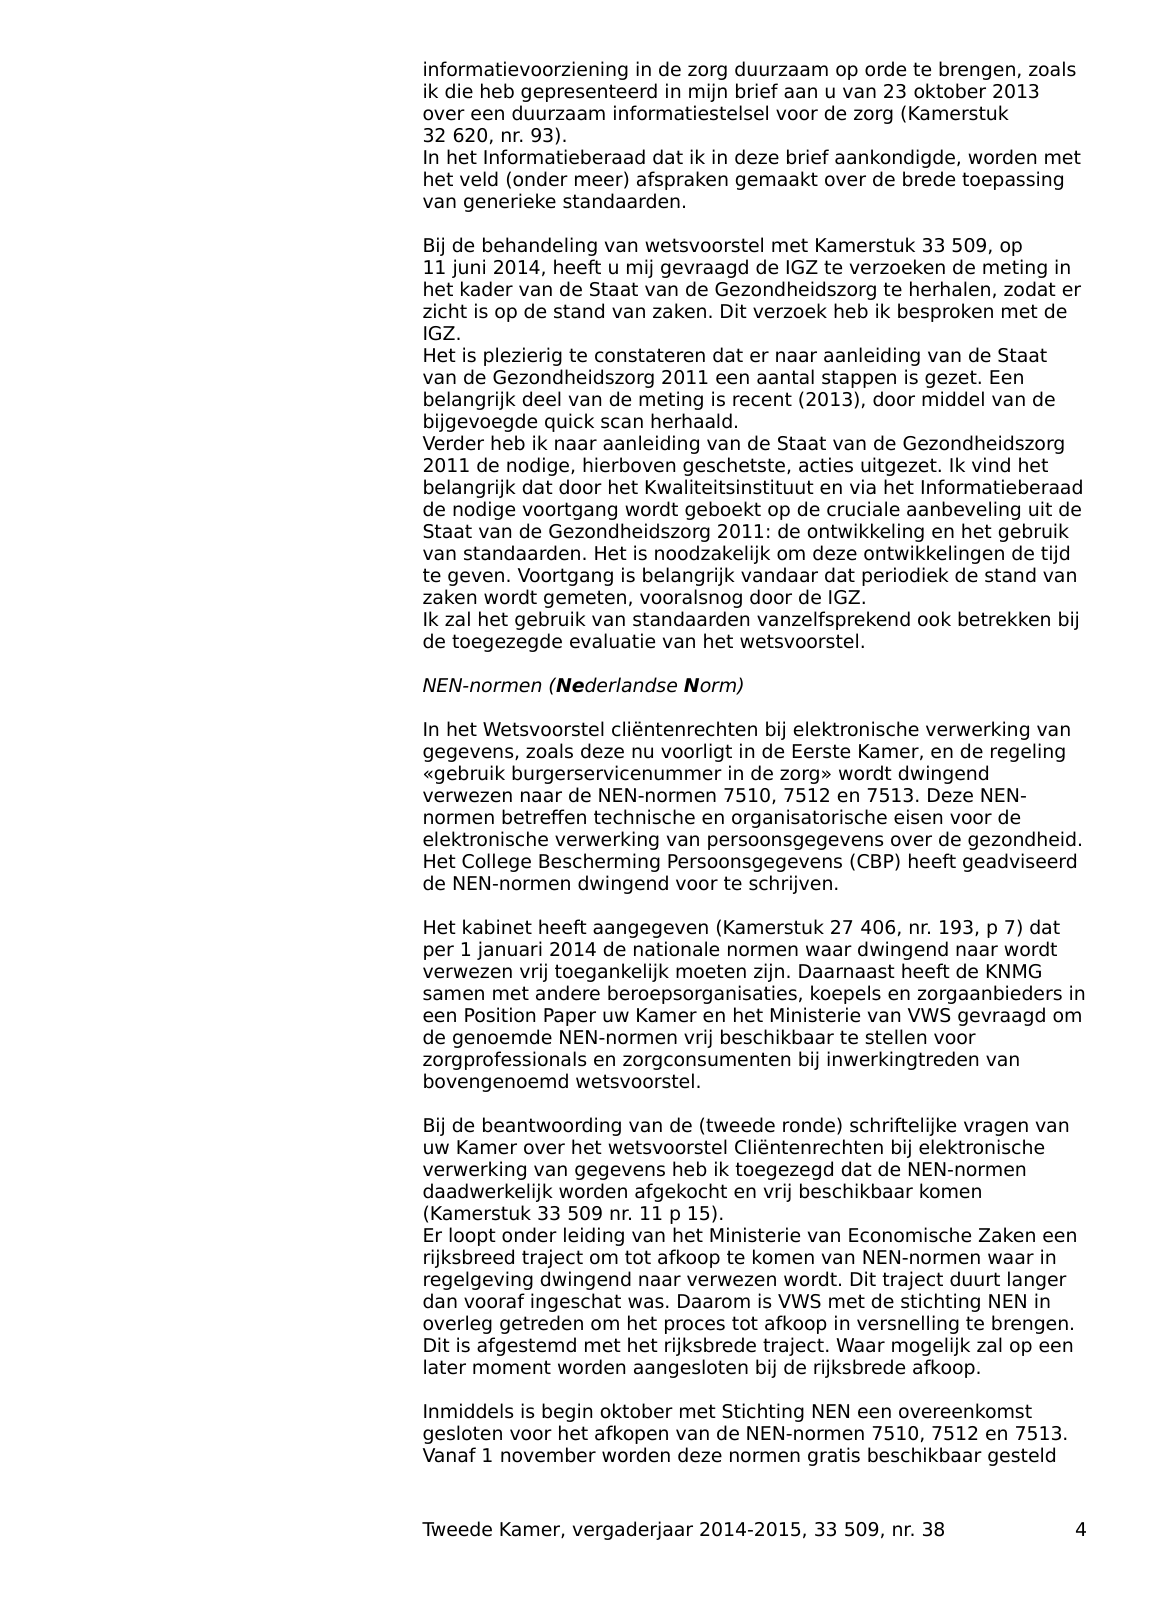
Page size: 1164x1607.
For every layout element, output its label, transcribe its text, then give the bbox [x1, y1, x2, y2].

text Bij de behandeling van wetsvoorstel met Kamerstuk 33 509, op 11 juni 2014, heeft u mij gevraagd de IGZ te verzoeken de meting in het kader van de Staat van de Gezondheidszorg te herhalen, zodat er zicht is op de stand van zaken. Dit verzoek heb ik besproken met de IGZ. [422, 235, 1087, 345]
text informatievoorziening in de zorg duurzaam op orde te brengen, zoals ik die heb gepresenteerd in mijn brief aan u van 23 oktober 2013 over een duurzaam informatiestelsel voor de zorg (Kamerstuk 32 620, nr. 93). [422, 59, 1087, 147]
text Er loopt onder leiding van het Ministerie van Economische Zaken een rijksbreed traject om tot afkoop te komen van NEN-normen waar in regelgeving dwingend naar verwezen wordt. Dit traject duurt langer dan vooraf ingeschat was. Daarom is VWS met de stichting NEN in overleg getreden om het proces tot afkoop in versnelling te brengen. Dit is afgestemd met het rijksbrede traject. Waar mogelijk zal op een later moment worden aangesloten bij de rijksbrede afkoop. [422, 1225, 1087, 1379]
text Het kabinet heeft aangegeven (Kamerstuk 27 406, nr. 193, p 7) dat per 1 januari 2014 de nationale normen waar dwingend naar wordt verwezen vrij toegankelijk moeten zijn. Daarnaast heeft de KNMG samen met andere beroepsorganisaties, koepels en zorgaanbieders in een Position Paper uw Kamer en het Ministerie van VWS gevraagd om de genoemde NEN-normen vrij beschikbaar te stellen voor zorgprofessionals en zorgconsumenten bij inwerkingtreden van bovengenoemd wetsvoorstel. [422, 917, 1087, 1093]
text In het Wetsvoorstel cliëntenrechten bij elektronische verwerking van gegevens, zoals deze nu voorligt in de Eerste Kamer, en de regeling «gebruik burgerservicenummer in de zorg» wordt dwingend verwezen naar de NEN-normen 7510, 7512 en 7513. Deze NEN-normen betreffen technische en organisatorische eisen voor de elektronische verwerking van persoonsgegevens over de gezondheid. Het College Bescherming Persoonsgegevens (CBP) heeft geadviseerd de NEN-normen dwingend voor te schrijven. [422, 719, 1087, 895]
text Verder heb ik naar aanleiding van de Staat van de Gezondheidszorg 2011 de nodige, hierboven geschetste, acties uitgezet. Ik vind het belangrijk dat door het Kwaliteitsinstituut en via het Informatieberaad de nodige voortgang wordt geboekt op de cruciale aanbeveling uit de Staat van de Gezondheidszorg 2011: de ontwikkeling en het gebruik van standaarden. Het is noodzakelijk om deze ontwikkelingen de tijd te geven. Voortgang is belangrijk vandaar dat periodiek de stand van zaken wordt gemeten, vooralsnog door de IGZ. [422, 433, 1087, 609]
text Het is plezierig te constateren dat er naar aanleiding van de Staat van de Gezondheidszorg 2011 een aantal stappen is gezet. Een belangrijk deel van de meting is recent (2013), door middel van de bijgevoegde quick scan herhaald. [422, 345, 1087, 433]
text Bij de beantwoording van de (tweede ronde) schriftelijke vragen van uw Kamer over het wetsvoorstel Cliëntenrechten bij elektronische verwerking van gegevens heb ik toegezegd dat de NEN-normen daadwerkelijk worden afgekocht en vrij beschikbaar komen (Kamerstuk 33 509 nr. 11 p 15). [422, 1115, 1087, 1225]
subtitle NEN-normen (Nederlandse Norm) [422, 675, 1087, 697]
text Ik zal het gebruik van standaarden vanzelfsprekend ook betrekken bij de toegezegde evaluatie van het wetsvoorstel. [422, 609, 1087, 653]
text Inmiddels is begin oktober met Stichting NEN een overeenkomst gesloten voor het afkopen van de NEN-normen 7510, 7512 en 7513. Vanaf 1 november worden deze normen gratis beschikbaar gesteld [422, 1401, 1087, 1467]
text In het Informatieberaad dat ik in deze brief aankondigde, worden met het veld (onder meer) afspraken gemaakt over de brede toepassing van generieke standaarden. [422, 147, 1087, 213]
